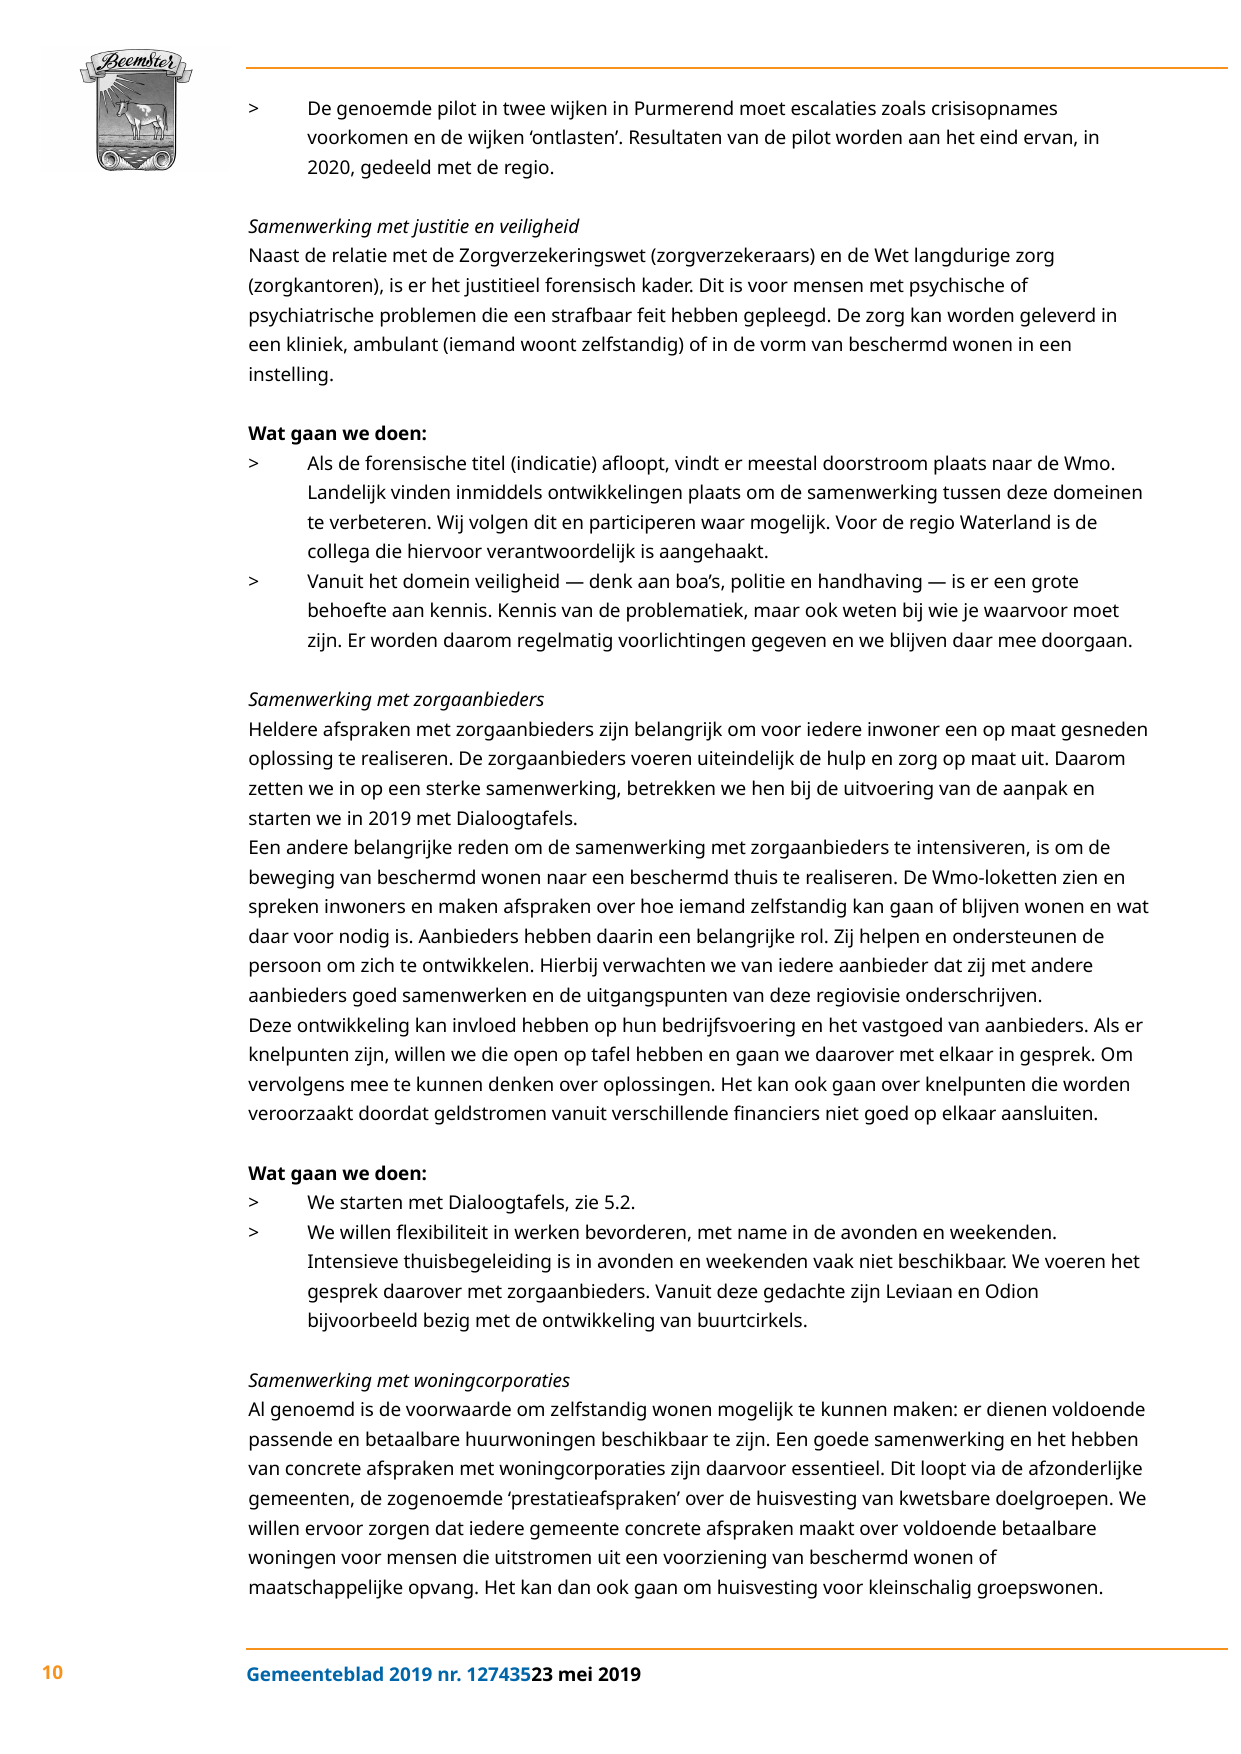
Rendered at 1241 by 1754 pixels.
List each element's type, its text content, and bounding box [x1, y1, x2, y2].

list Als de forensische titel (indicatie) afloopt, vindt er meestal doorstroom plaats naar de Wmo. Landelijk vinden inmiddels ontwikkelingen plaats om de samenwerking tussen deze domeinen te verbeteren. Wij volgen dit en participeren waar mogelijk. Voor de regio Waterland is de collega die hiervoor verantwoordelijk is aangehaakt. [248, 450, 1152, 564]
list We willen flexibiliteit in werken bevorderen, met name in de avonden en weekenden. Intensieve thuisbegeleiding is in avonden en weekenden vaak niet beschikbaar. We voeren het gesprek daarover met zorgaanbieders. Vanuit deze gedachte zijn Leviaan en Odion bijvoorbeeld bezig met de ontwikkeling van buurtcirkels. [248, 1219, 1152, 1333]
text Naast de relatie met de Zorgverzekeringswet (zorgverzekeraars) en de Wet langdurige zorg (zorgkantoren), is er het justitieel forensisch kader. Dit is voor mensen met psychische of psychiatrische problemen die een strafbaar feit hebben gepleegd. De zorg kan worden geleverd in een kliniek, ambulant (iemand woont zelfstandig) of in de vorm van beschermd wonen in een instelling. [248, 243, 1152, 387]
text Wat gaan we doen: [248, 1160, 1152, 1186]
text Al genoemd is de voorwaarde om zelfstandig wonen mogelijk te kunnen maken: er dienen voldoende passende en betaalbare huurwoningen beschikbaar te zijn. Een goede samenwerking en het hebben van concrete afspraken met woningcorporaties zijn daarvoor essentieel. Dit loopt via de afzonderlijke gemeenten, de zogenoemde ‘prestatieafspraken’ over de huisvesting van kwetsbare doelgroepen. We willen ervoor zorgen dat iedere gemeente concrete afspraken maakt over voldoende betaalbare woningen voor mensen die uitstromen uit een voorziening van beschermd wonen of maatschappelijke opvang. Het kan dan ook gaan om huisvesting voor kleinschalig groepswonen. [248, 1396, 1152, 1600]
list De genoemde pilot in twee wijken in Purmerend moet escalaties zoals crisisopnames voorkomen en de wijken ‘ontlasten’. Resultaten van de pilot worden aan het eind ervan, in 2020, gedeeld met de regio. [248, 95, 1152, 180]
text Wat gaan we doen: [248, 420, 1152, 446]
text Samenwerking met woningcorporaties [248, 1367, 1152, 1393]
text Samenwerking met justitie en veiligheid [248, 213, 1152, 239]
text Deze ontwikkeling kan invloed hebben op hun bedrijfsvoering en het vastgoed van aanbieders. Als er knelpunten zijn, willen we die open op tafel hebben en gaan we daarover met elkaar in gesprek. Om vervolgens mee te kunnen denken over oplossingen. Het kan ook gaan over knelpunten die worden veroorzaakt doordat geldstromen vanuit verschillende financiers niet goed op elkaar aansluiten. [248, 1012, 1152, 1126]
text Een andere belangrijke reden om de samenwerking met zorgaanbieders te intensiveren, is om de beweging van beschermd wonen naar een beschermd thuis te realiseren. De Wmo-loketten zien en spreken inwoners en maken afspraken over hoe iemand zelfstandig kan gaan of blijven wonen en wat daar voor nodig is. Aanbieders hebben daarin een belangrijke rol. Zij helpen en ondersteunen de persoon om zich te ontwikkelen. Hierbij verwachten we van iedere aanbieder dat zij met andere aanbieders goed samenwerken en de uitgangspunten van deze regiovisie onderschrijven. [248, 834, 1152, 1008]
picture [41, 47, 231, 172]
list Vanuit het domein veiligheid — denk aan boa’s, politie en handhaving — is er een grote behoefte aan kennis. Kennis van de problematiek, maar ook weten bij wie je waarvoor moet zijn. Er worden daarom regelmatig voorlichtingen gegeven en we blijven daar mee doorgaan. [248, 568, 1152, 653]
list We starten met Dialoogtafels, zie 5.2. [248, 1189, 1152, 1215]
text Heldere afspraken met zorgaanbieders zijn belangrijk om voor iedere inwoner een op maat gesneden oplossing te realiseren. De zorgaanbieders voeren uiteindelijk de hulp en zorg op maat uit. Daarom zetten we in op een sterke samenwerking, betrekken we hen bij de uitvoering van de aanpak en starten we in 2019 met Dialoogtafels. [248, 716, 1152, 831]
text Samenwerking met zorgaanbieders [248, 686, 1152, 712]
